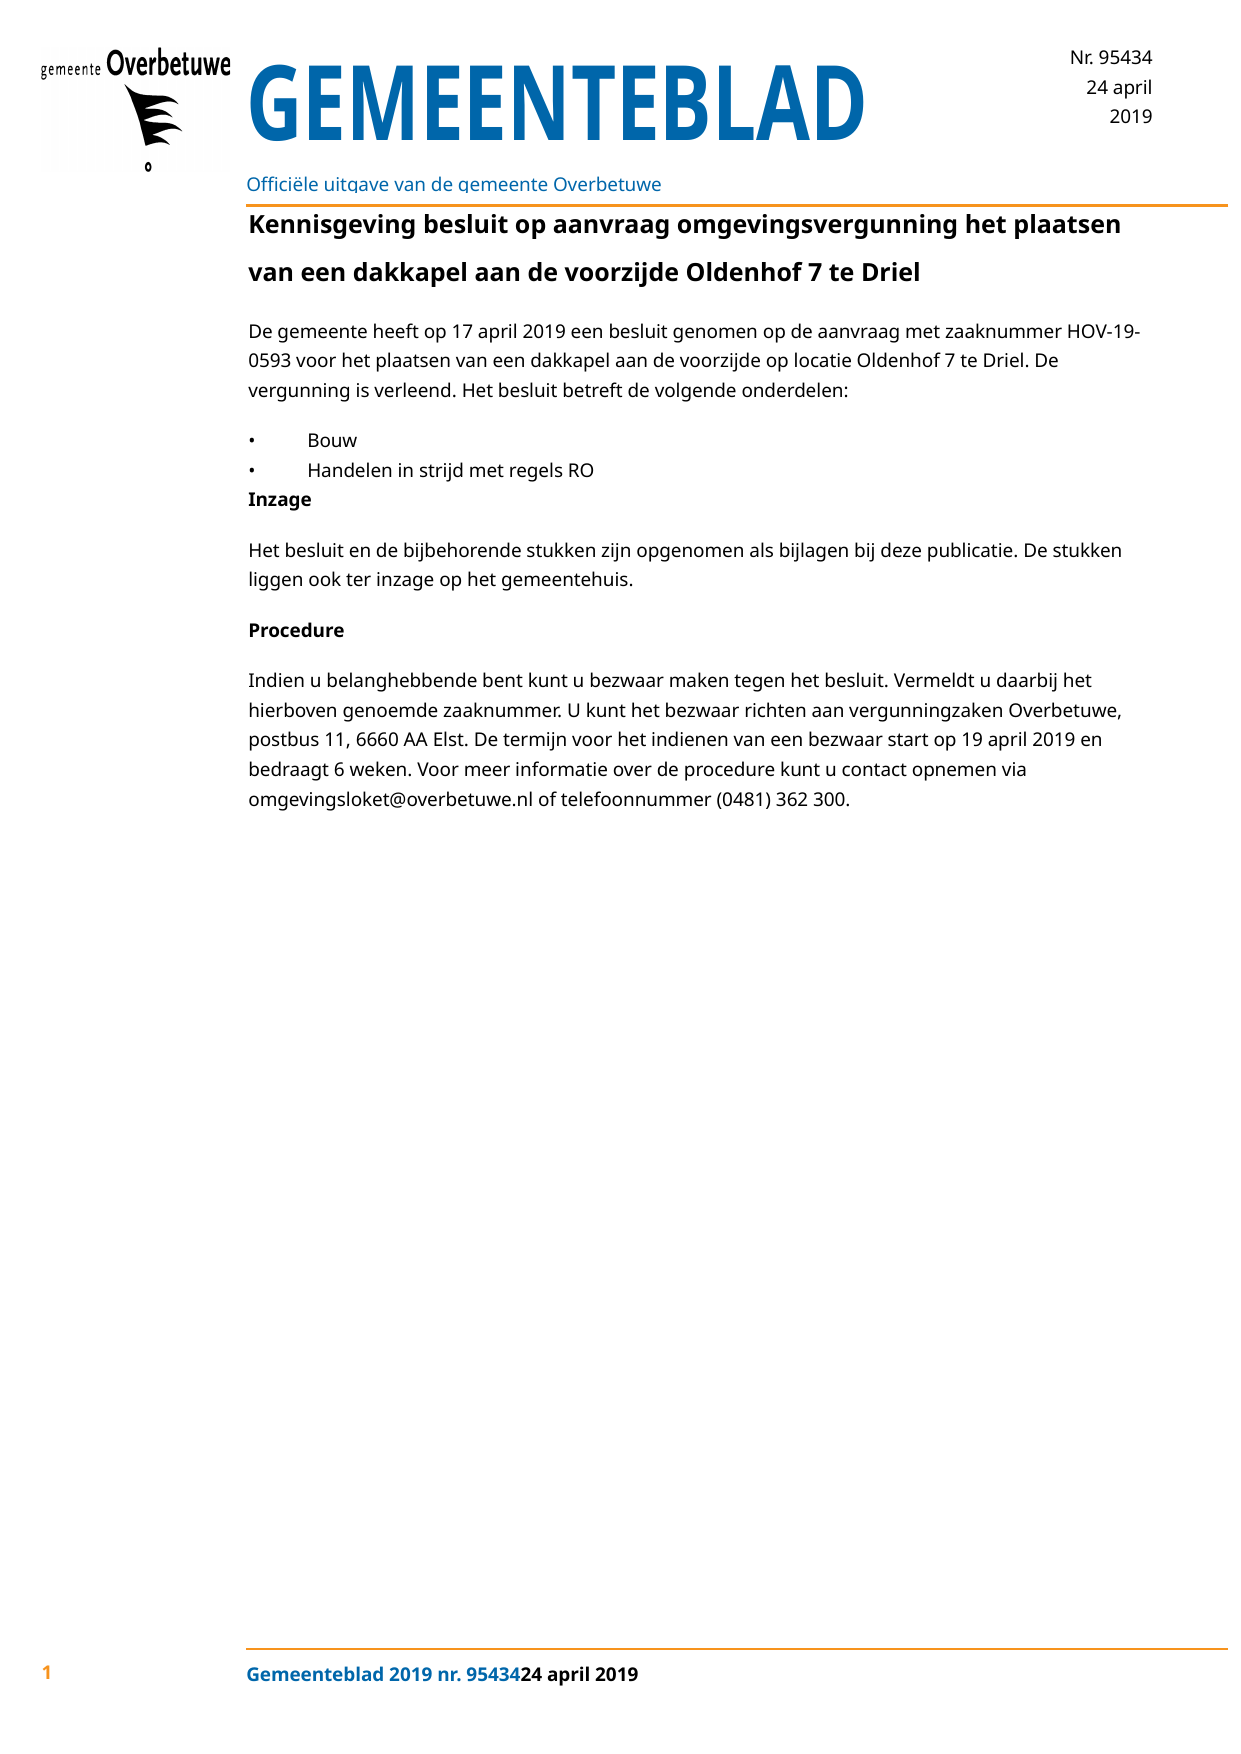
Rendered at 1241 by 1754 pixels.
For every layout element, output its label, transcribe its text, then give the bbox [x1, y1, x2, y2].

text Inzage [248, 487, 1152, 512]
text De gemeente heeft op 17 april 2019 een besluit genomen op de aanvraag met zaaknummer HOV-19-0593 voor het plaatsen van een dakkapel aan de voorzijde op locatie Oldenhof 7 te Driel. De vergunning is verleend. Het besluit betreft de volgende onderdelen: [248, 318, 1152, 403]
text Kennisgeving besluit op aanvraag omgevingsvergunning het plaatsen van een dakkapel aan de voorzijde Oldenhof 7 te Driel [248, 207, 1152, 288]
text Het besluit en de bijbehorende stukken zijn opgenomen als bijlagen bij deze publicatie. De stukken liggen ook ter inzage op het gemeentehuis. [248, 537, 1152, 592]
text Indien u belanghebbende bent kunt u bezwaar maken tegen het besluit. Vermeldt u daarbij het hierboven genoemde zaaknummer. U kunt het bezwaar richten aan vergunningzaken Overbetuwe, postbus 11, 6660 AA Elst. De termijn voor het indienen van een bezwaar start op 19 april 2019 en bedraagt 6 weken. Voor meer informatie over de procedure kunt u contact opnemen via omgevingsloket@overbetuwe.nl of telefoonnummer (0481) 362 300. [248, 667, 1152, 812]
picture [41, 47, 231, 172]
list Handelen in strijd met regels RO [248, 457, 1152, 483]
text Procedure [248, 617, 1152, 643]
list Bouw [248, 427, 1152, 453]
